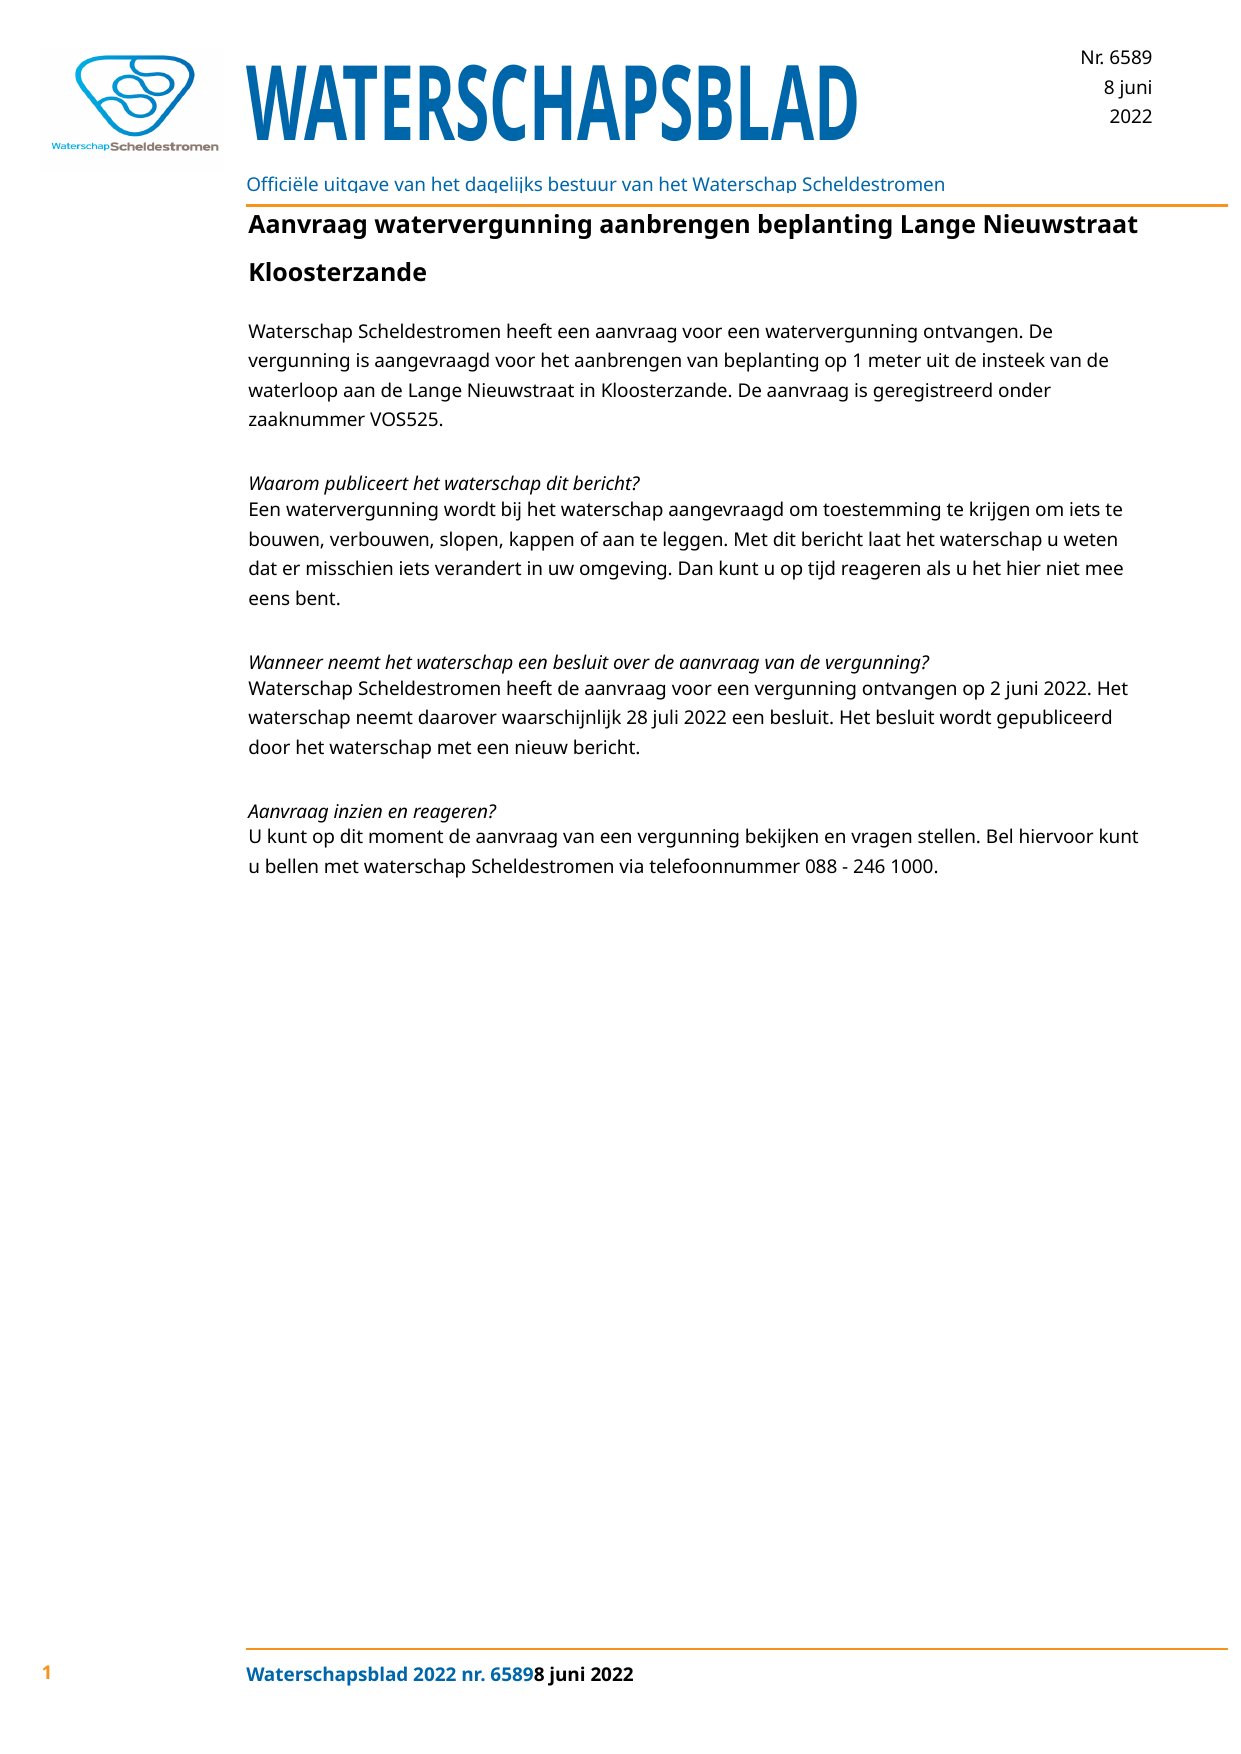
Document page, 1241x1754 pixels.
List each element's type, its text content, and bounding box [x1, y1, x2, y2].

text Waterschap Scheldestromen heeft een aanvraag voor een watervergunning ontvangen. De vergunning is aangevraagd voor het aanbrengen van beplanting op 1 meter uit de insteek van de waterloop aan de Lange Nieuwstraat in Kloosterzande. De aanvraag is geregistreerd onder zaaknummer VOS525. [248, 318, 1152, 432]
text Waterschap Scheldestromen heeft de aanvraag voor een vergunning ontvangen op 2 juni 2022. Het waterschap neemt daarover waarschijnlijk 28 juli 2022 een besluit. Het besluit wordt gepubliceerd door het waterschap met een nieuw bericht. [248, 675, 1152, 760]
picture [41, 47, 231, 172]
text Aanvraag inzien en reageren? [248, 798, 1152, 824]
text Waarom publiceert het waterschap dit bericht? [248, 471, 1152, 496]
text U kunt op dit moment de aanvraag van een vergunning bekijken en vragen stellen. Bel hiervoor kunt u bellen met waterschap Scheldestromen via telefoonnummer 088 - 246 1000. [248, 824, 1152, 879]
text Een watervergunning wordt bij het waterschap aangevraagd om toestemming te krijgen om iets te bouwen, verbouwen, slopen, kappen of aan te leggen. Met dit bericht laat het waterschap u weten dat er misschien iets verandert in uw omgeving. Dan kunt u op tijd reageren als u het hier niet mee eens bent. [248, 496, 1152, 611]
text Aanvraag watervergunning aanbrengen beplanting Lange Nieuwstraat Kloosterzande [248, 207, 1152, 288]
text Wanneer neemt het waterschap een besluit over de aanvraag van de vergunning? [248, 649, 1152, 675]
